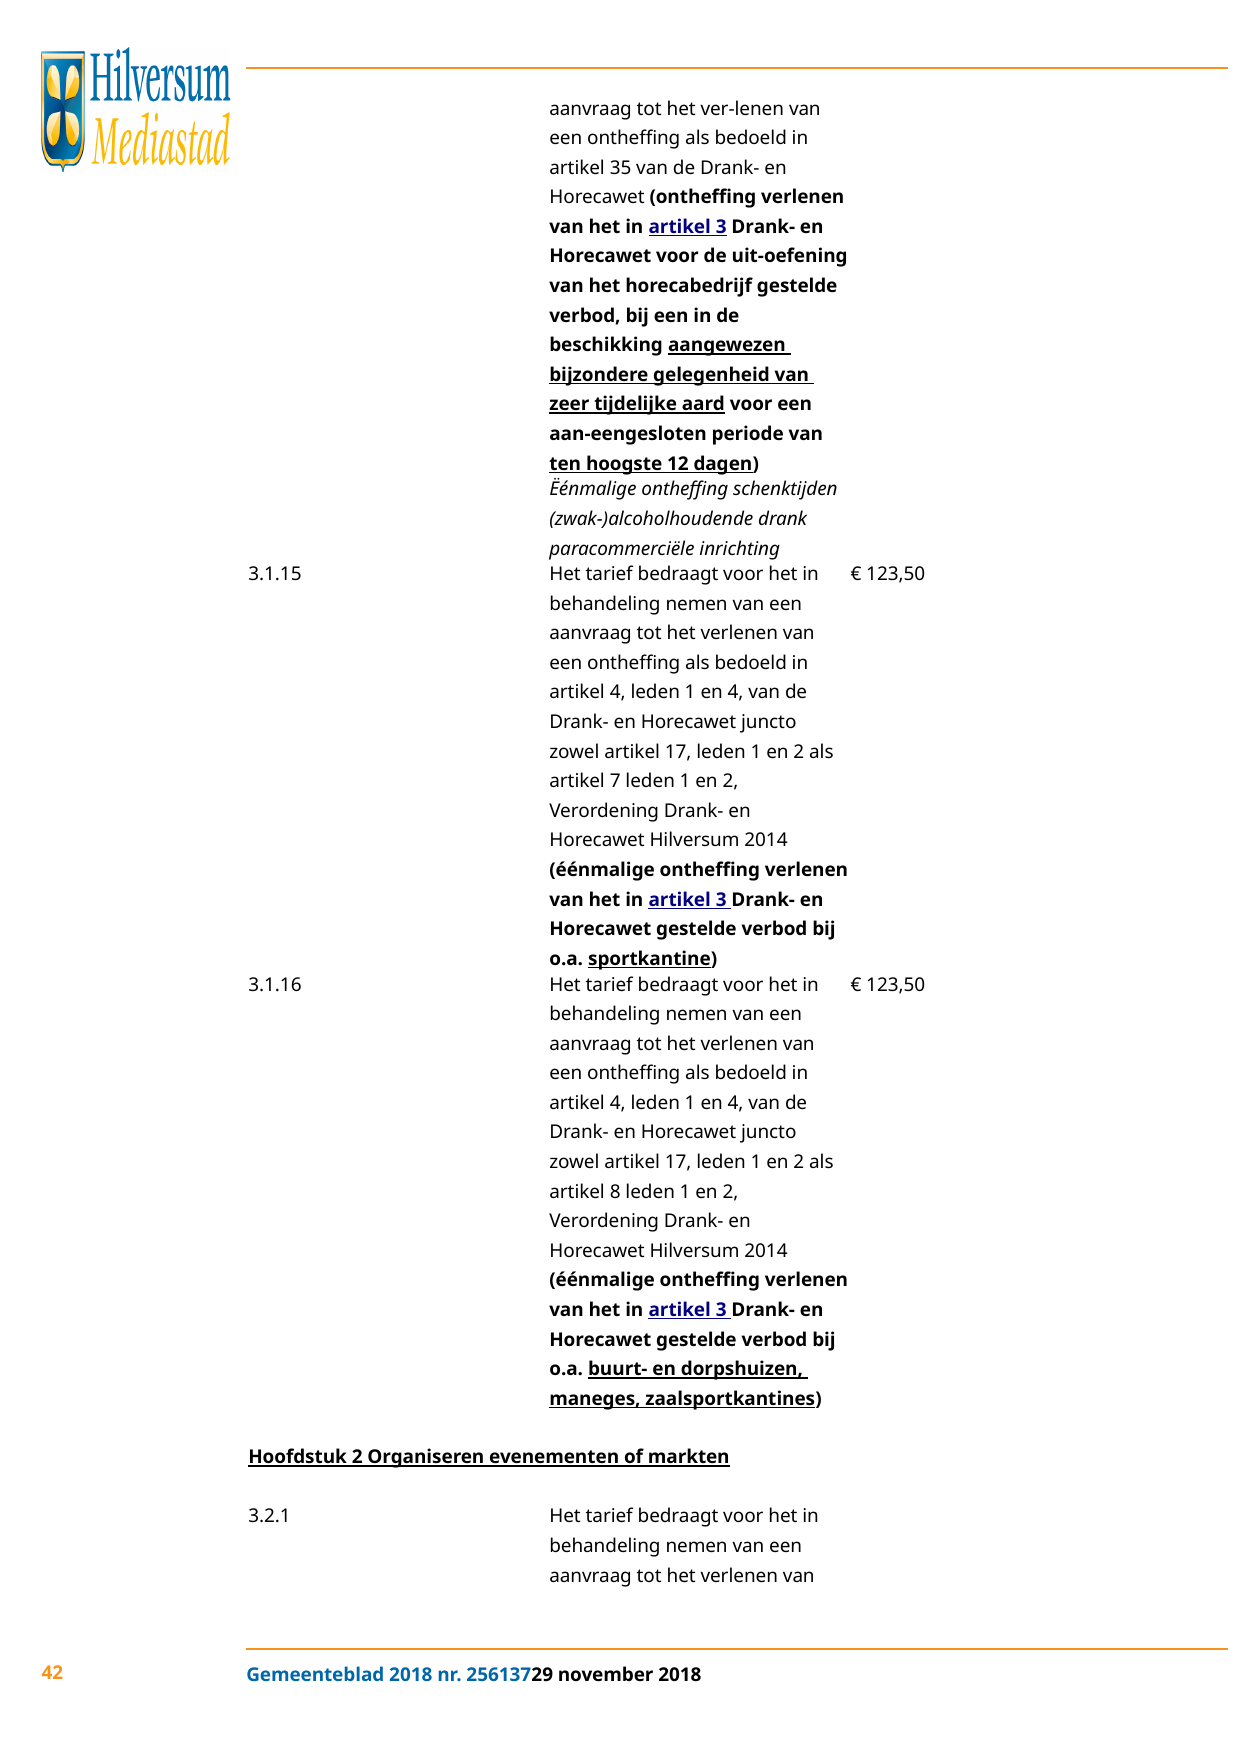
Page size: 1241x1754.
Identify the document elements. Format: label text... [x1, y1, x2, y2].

picture [41, 47, 231, 172]
table_cell aanvraag tot het ver-lenen van een ontheffing als bedoeld in artikel 35 van de Drank- en Horecawet (ontheffing verlenen van het in artikel 3 Drank- en Horecawet voor de uit-oefening van het horecabedrijf gestelde verbod, bij een in de beschikking aangewezen bijzondere gelegenheid van zeer tijdelijke aard voor een aan-eengesloten periode van ten hoogste 12 dagen) [549, 95, 850, 476]
table_header 3.2.1 [248, 1503, 549, 1588]
table_cell [248, 95, 549, 476]
table_cell [850, 476, 1152, 560]
table_cell Ëénmalige ontheffing schenktijden (zwak-)alcoholhoudende drank paracommerciële inrichting [549, 476, 850, 560]
table_cell 3.1.15 [248, 560, 549, 971]
table_header Het tarief bedraagt voor het in behandeling nemen van een aanvraag tot het verlenen van [549, 1503, 850, 1588]
table_cell Het tarief bedraagt voor het in behandeling nemen van een aanvraag tot het verlenen van een ontheffing als bedoeld in artikel 4, leden 1 en 4, van de Drank- en Horecawet juncto zowel artikel 17, leden 1 en 2 als artikel 7 leden 1 en 2, Verordening Drank- en Horecawet Hilversum 2014 (éénmalige ontheffing verlenen van het in artikel 3 Drank- en Horecawet gestelde verbod bij o.a. sportkantine) [549, 560, 850, 971]
table_header [850, 1503, 1152, 1588]
table_cell € 123,50 [850, 560, 1152, 971]
table_cell [850, 95, 1152, 476]
table_cell Het tarief bedraagt voor het in behandeling nemen van een aanvraag tot het verlenen van een ontheffing als bedoeld in artikel 4, leden 1 en 4, van de Drank- en Horecawet juncto zowel artikel 17, leden 1 en 2 als artikel 8 leden 1 en 2, Verordening Drank- en Horecawet Hilversum 2014 (éénmalige ontheffing verlenen van het in artikel 3 Drank- en Horecawet gestelde verbod bij o.a. buurt- en dorpshuizen, maneges, zaalsportkantines) [549, 971, 850, 1411]
table_cell 3.1.16 [248, 971, 549, 1411]
table_cell € 123,50 [850, 971, 1152, 1411]
table_cell [248, 476, 549, 560]
text Hoofdstuk 2 Organiseren evenementen of markten [248, 1443, 1152, 1469]
